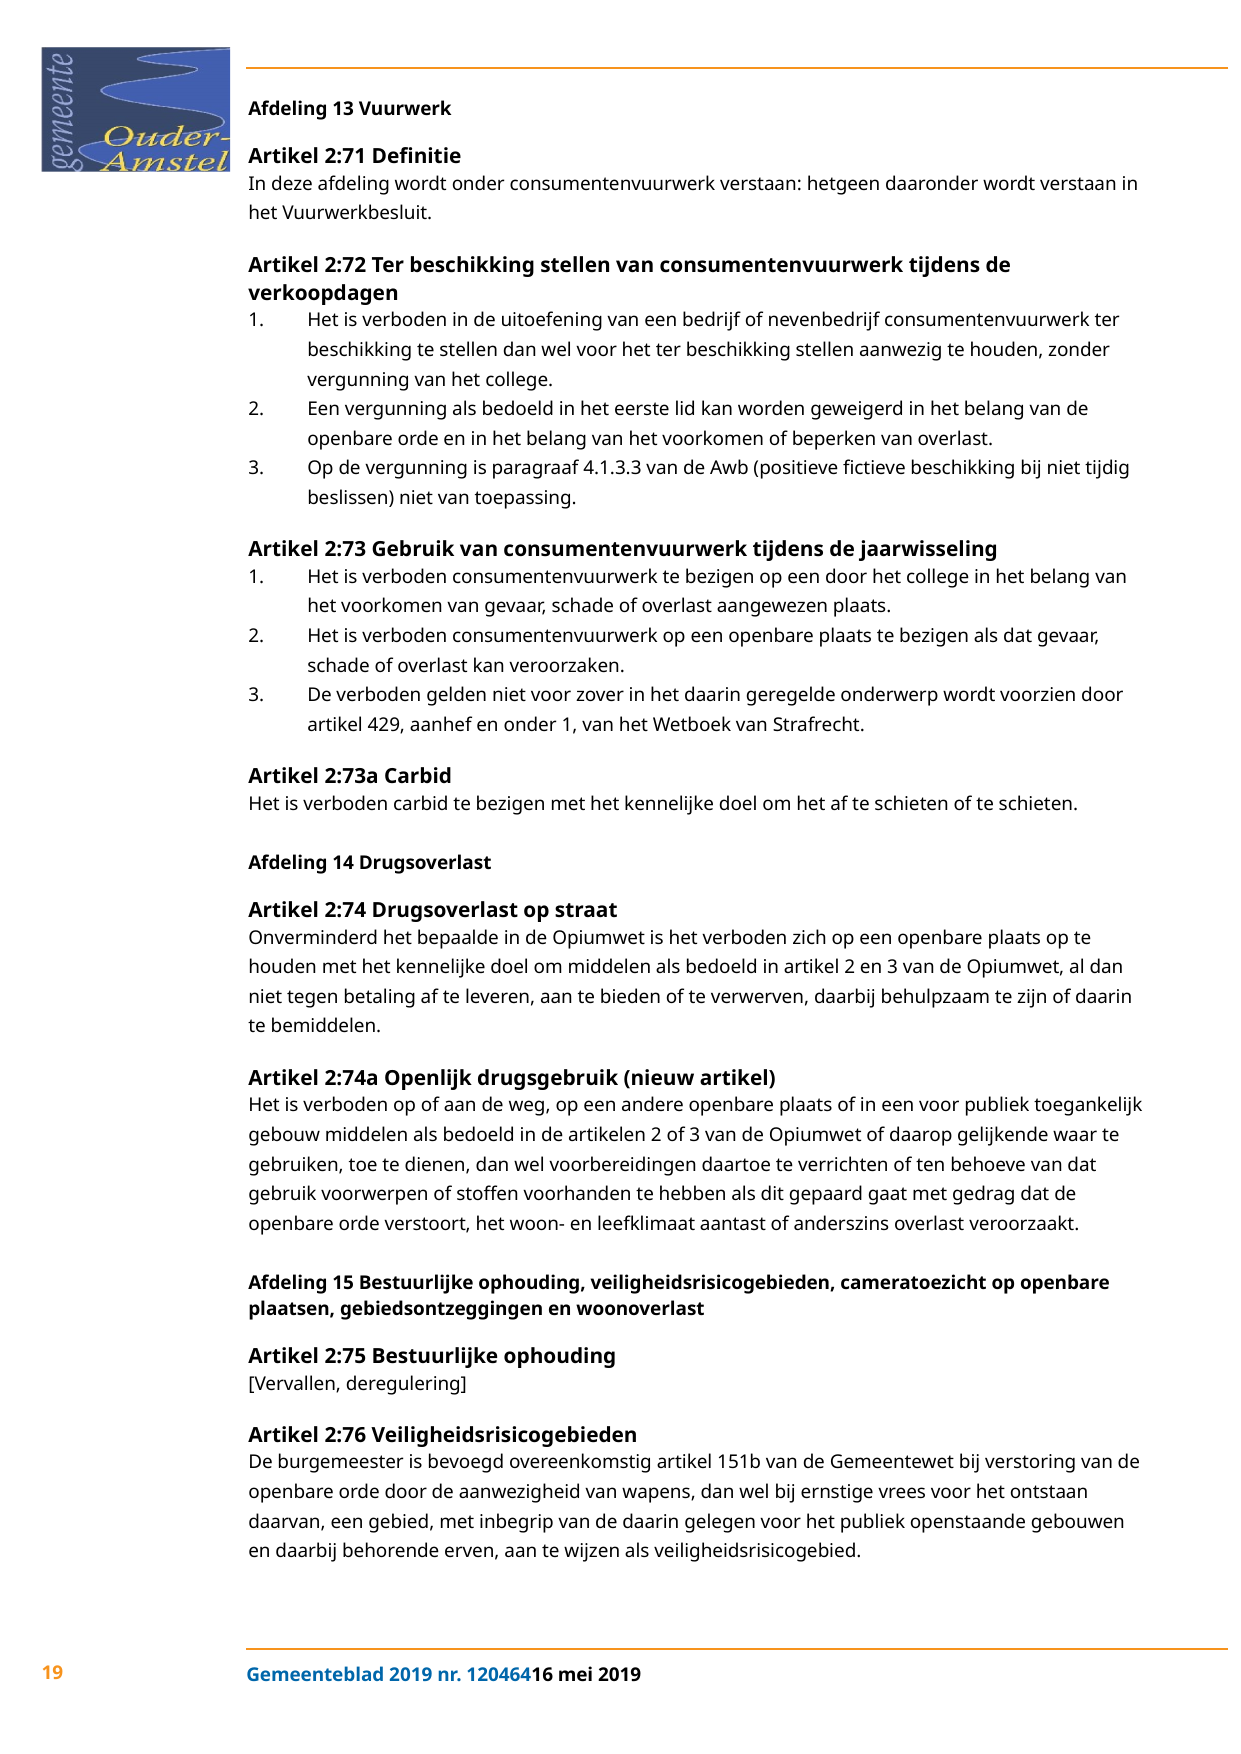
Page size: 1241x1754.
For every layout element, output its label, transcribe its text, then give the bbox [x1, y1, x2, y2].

picture [41, 47, 231, 172]
text Onverminderd het bepaalde in de Opiumwet is het verboden zich op een openbare plaats op te houden met het kennelijke doel om middelen als bedoeld in artikel 2 en 3 van de Opiumwet, al dan niet tegen betaling af te leveren, aan te bieden of te verwerven, daarbij behulpzaam te zijn of daarin te bemiddelen. [248, 924, 1152, 1038]
list Het is verboden consumentenvuurwerk te bezigen op een door het college in het belang van het voorkomen van gevaar, schade of overlast aangewezen plaats. [248, 563, 1152, 618]
text Afdeling 14 Drugsoverlast [248, 849, 1152, 875]
text Artikel 2:75 Bestuurlijke ophouding [248, 1341, 1152, 1370]
text Artikel 2:76 Veiligheidsrisicogebieden [248, 1420, 1152, 1449]
list Een vergunning als bedoeld in het eerste lid kan worden geweigerd in het belang van de openbare orde en in het belang van het voorkomen of beperken van overlast. [248, 395, 1152, 451]
text Het is verboden carbid te bezigen met het kennelijke doel om het af te schieten of te schieten. [248, 790, 1152, 816]
text In deze afdeling wordt onder consumentenvuurwerk verstaan: hetgeen daaronder wordt verstaan in het Vuurwerkbesluit. [248, 170, 1152, 225]
list De verboden gelden niet voor zover in het daarin geregelde onderwerp wordt voorzien door artikel 429, aanhef en onder 1, van het Wetboek van Strafrecht. [248, 681, 1152, 737]
text Artikel 2:73a Carbid [248, 761, 1152, 790]
list Op de vergunning is paragraaf 4.1.3.3 van de Awb (positieve fictieve beschikking bij niet tijdig beslissen) niet van toepassing. [248, 454, 1152, 510]
text Artikel 2:72 Ter beschikking stellen van consumentenvuurwerk tijdens de verkoopdagen [248, 250, 1152, 307]
text Artikel 2:71 Definitie [248, 141, 1152, 170]
list Het is verboden in de uitoefening van een bedrijf of nevenbedrijf consumentenvuurwerk ter beschikking te stellen dan wel voor het ter beschikking stellen aanwezig te houden, zonder vergunning van het college. [248, 307, 1152, 392]
text Het is verboden op of aan de weg, op een andere openbare plaats of in een voor publiek toegankelijk gebouw middelen als bedoeld in de artikelen 2 of 3 van de Opiumwet of daarop gelijkende waar te gebruiken, toe te dienen, dan wel voorbereidingen daartoe te verrichten of ten behoeve van dat gebruik voorwerpen of stoffen voorhanden te hebben als dit gepaard gaat met gedrag dat de openbare orde verstoort, het woon- en leefklimaat aantast of anderszins overlast veroorzaakt. [248, 1092, 1152, 1236]
text De burgemeester is bevoegd overeenkomstig artikel 151b van de Gemeentewet bij verstoring van de openbare orde door de aanwezigheid van wapens, dan wel bij ernstige vrees voor het ontstaan daarvan, een gebied, met inbegrip van de daarin gelegen voor het publiek openstaande gebouwen en daarbij behorende erven, aan te wijzen als veiligheidsrisicogebied. [248, 1449, 1152, 1563]
text Afdeling 15 Bestuurlijke ophouding, veiligheidsrisicogebieden, cameratoezicht op openbare plaatsen, gebiedsontzeggingen en woonoverlast [248, 1269, 1152, 1321]
text Artikel 2:74a Openlijk drugsgebruik (nieuw artikel) [248, 1063, 1152, 1092]
list Het is verboden consumentenvuurwerk op een openbare plaats te bezigen als dat gevaar, schade of overlast kan veroorzaken. [248, 622, 1152, 677]
text Afdeling 13 Vuurwerk [248, 95, 1152, 121]
text Artikel 2:73 Gebruik van consumentenvuurwerk tijdens de jaarwisseling [248, 534, 1152, 563]
text Artikel 2:74 Drugsoverlast op straat [248, 896, 1152, 924]
text [Vervallen, deregulering] [248, 1370, 1152, 1396]
